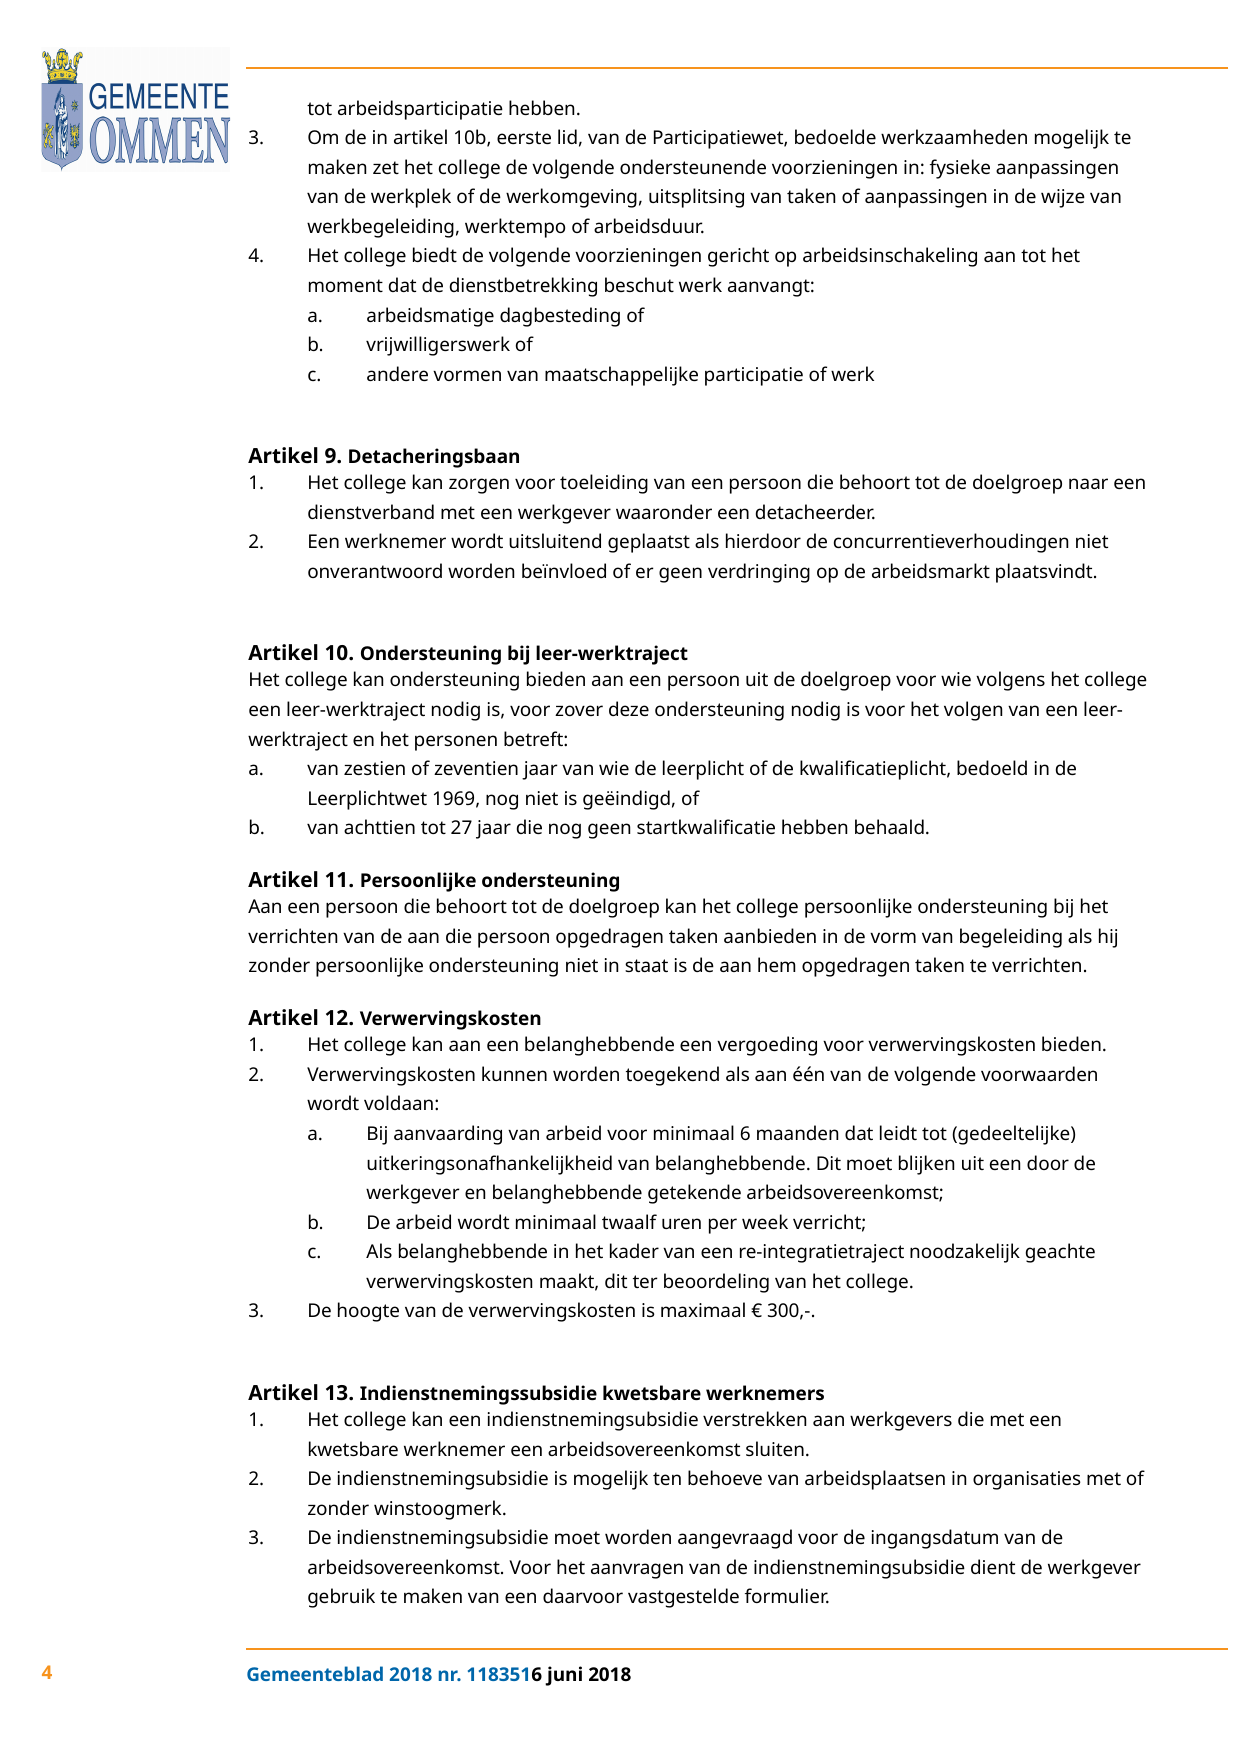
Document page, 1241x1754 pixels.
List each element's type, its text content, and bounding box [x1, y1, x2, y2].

list andere vormen van maatschappelijke participatie of werk [307, 361, 1152, 387]
text Artikel 11. Persoonlijke ondersteuning [248, 865, 1152, 893]
text Artikel 12. Verwervingskosten [248, 1003, 1152, 1031]
text Aan een persoon die behoort tot de doelgroep kan het college persoonlijke ondersteuning bij het verrichten van de aan die persoon opgedragen taken aanbieden in de vorm van begeleiding als hij zonder persoonlijke ondersteuning niet in staat is de aan hem opgedragen taken te verrichten. [248, 893, 1152, 978]
text Het college kan ondersteuning bieden aan een persoon uit de doelgroep voor wie volgens het college een leer-werktraject nodig is, voor zover deze ondersteuning nodig is voor het volgen van een leer-werktraject en het personen betreft: [248, 667, 1152, 752]
list De indienstnemingsubsidie is mogelijk ten behoeve van arbeidsplaatsen in organisaties met of zonder winstoogmerk. [248, 1465, 1152, 1521]
list Bij aanvaarding van arbeid voor minimaal 6 maanden dat leidt tot (gedeeltelijke) uitkeringsonafhankelijkheid van belanghebbende. Dit moet blijken uit een door de werkgever en belanghebbende getekende arbeidsovereenkomst; [307, 1120, 1152, 1205]
list Het college kan zorgen voor toeleiding van een persoon die behoort tot de doelgroep naar een dienstverband met een werkgever waaronder een detacheerder. [248, 469, 1152, 525]
list Het college biedt de volgende voorzieningen gericht op arbeidsinschakeling aan tot het moment dat de dienstbetrekking beschut werk aanvangt: [248, 243, 1152, 298]
list De hoogte van de verwervingskosten is maximaal € 300,-. [248, 1298, 1152, 1323]
text Artikel 9. Detacheringsbaan [248, 441, 1152, 469]
list Het college kan een indienstnemingsubsidie verstrekken aan werkgevers die met een kwetsbare werknemer een arbeidsovereenkomst sluiten. [248, 1406, 1152, 1461]
list van achttien tot 27 jaar die nog geen startkwalificatie hebben behaald. [248, 814, 1152, 840]
list van zestien of zeventien jaar van wie de leerplicht of de kwalificatieplicht, bedoeld in de Leerplichtwet 1969, nog niet is geëindigd, of [248, 755, 1152, 811]
list Om de in artikel 10b, eerste lid, van de Participatiewet, bedoelde werkzaamheden mogelijk te maken zet het college de volgende ondersteunende voorzieningen in: fysieke aanpassingen van de werkplek of de werkomgeving, uitsplitsing van taken of aanpassingen in de wijze van werkbegeleiding, werktempo of arbeidsduur. [248, 124, 1152, 239]
list tot arbeidsparticipatie hebben. [248, 95, 1152, 121]
list arbeidsmatige dagbesteding of [307, 302, 1152, 328]
list De indienstnemingsubsidie moet worden aangevraagd voor de ingangsdatum van de arbeidsovereenkomst. Voor het aanvragen van de indienstnemingsubsidie dient de werkgever gebruik te maken van een daarvoor vastgestelde formulier. [248, 1524, 1152, 1609]
list De arbeid wordt minimaal twaalf uren per week verricht; [307, 1209, 1152, 1235]
list Verwervingskosten kunnen worden toegekend als aan één van de volgende voorwaarden wordt voldaan: [248, 1061, 1152, 1116]
list vrijwilligerswerk of [307, 331, 1152, 357]
text Artikel 13. Indienstnemingssubsidie kwetsbare werknemers [248, 1378, 1152, 1406]
text Artikel 10. Ondersteuning bij leer-werktraject [248, 638, 1152, 667]
list Het college kan aan een belanghebbende een vergoeding voor verwervingskosten bieden. [248, 1031, 1152, 1057]
list Een werknemer wordt uitsluitend geplaatst als hierdoor de concurrentieverhoudingen niet onverantwoord worden beïnvloed of er geen verdringing op de arbeidsmarkt plaatsvindt. [248, 529, 1152, 584]
list Als belanghebbende in het kader van een re-integratietraject noodzakelijk geachte verwervingskosten maakt, dit ter beoordeling van het college. [307, 1238, 1152, 1294]
picture [41, 47, 231, 172]
